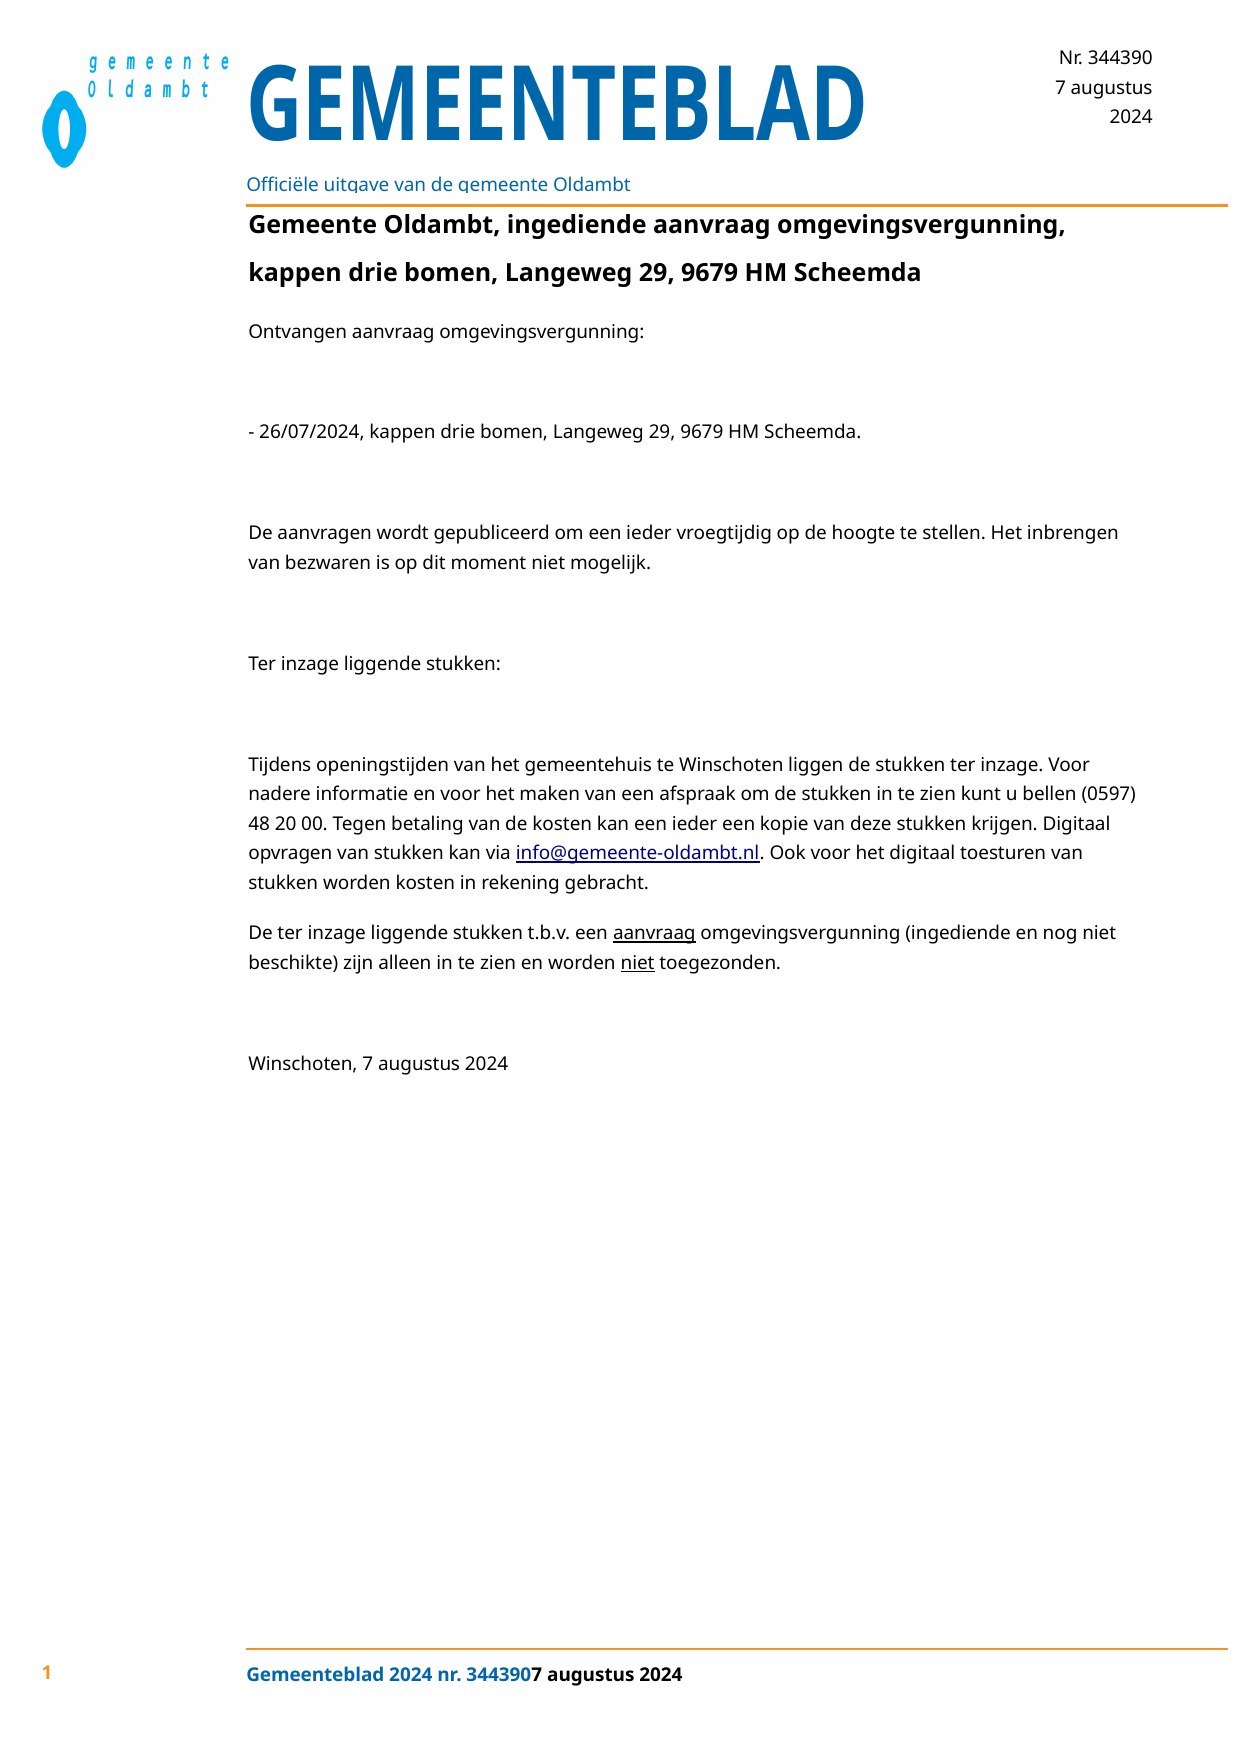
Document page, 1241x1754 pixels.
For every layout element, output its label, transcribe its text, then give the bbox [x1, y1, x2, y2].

text Ter inzage liggende stukken: [248, 650, 1152, 676]
text Tijdens openingstijden van het gemeentehuis te Winschoten liggen de stukken ter inzage. Voor nadere informatie en voor het maken van een afspraak om de stukken in te zien kunt u bellen (0597) 48 20 00. Tegen betaling van de kosten kan een ieder een kopie van deze stukken krijgen. Digitaal opvragen van stukken kan via info@gemeente-oldambt.nl. Ook voor het digitaal toesturen van stukken worden kosten in rekening gebracht. [248, 751, 1152, 895]
text Gemeente Oldambt, ingediende aanvraag omgevingsvergunning, kappen drie bomen, Langeweg 29, 9679 HM Scheemda [248, 207, 1152, 288]
text Ontvangen aanvraag omgevingsvergunning: [248, 318, 1152, 344]
text - 26/07/2024, kappen drie bomen, Langeweg 29, 9679 HM Scheemda. [248, 419, 1152, 444]
picture [41, 47, 231, 172]
text Winschoten, 7 augustus 2024 [248, 1050, 1152, 1076]
text De ter inzage liggende stukken t.b.v. een aanvraag omgevingsvergunning (ingediende en nog niet beschikte) zijn alleen in te zien en worden niet toegezonden. [248, 919, 1152, 975]
text De aanvragen wordt gepubliceerd om een ieder vroegtijdig op de hoogte te stellen. Het inbrengen van bezwaren is op dit moment niet mogelijk. [248, 519, 1152, 575]
